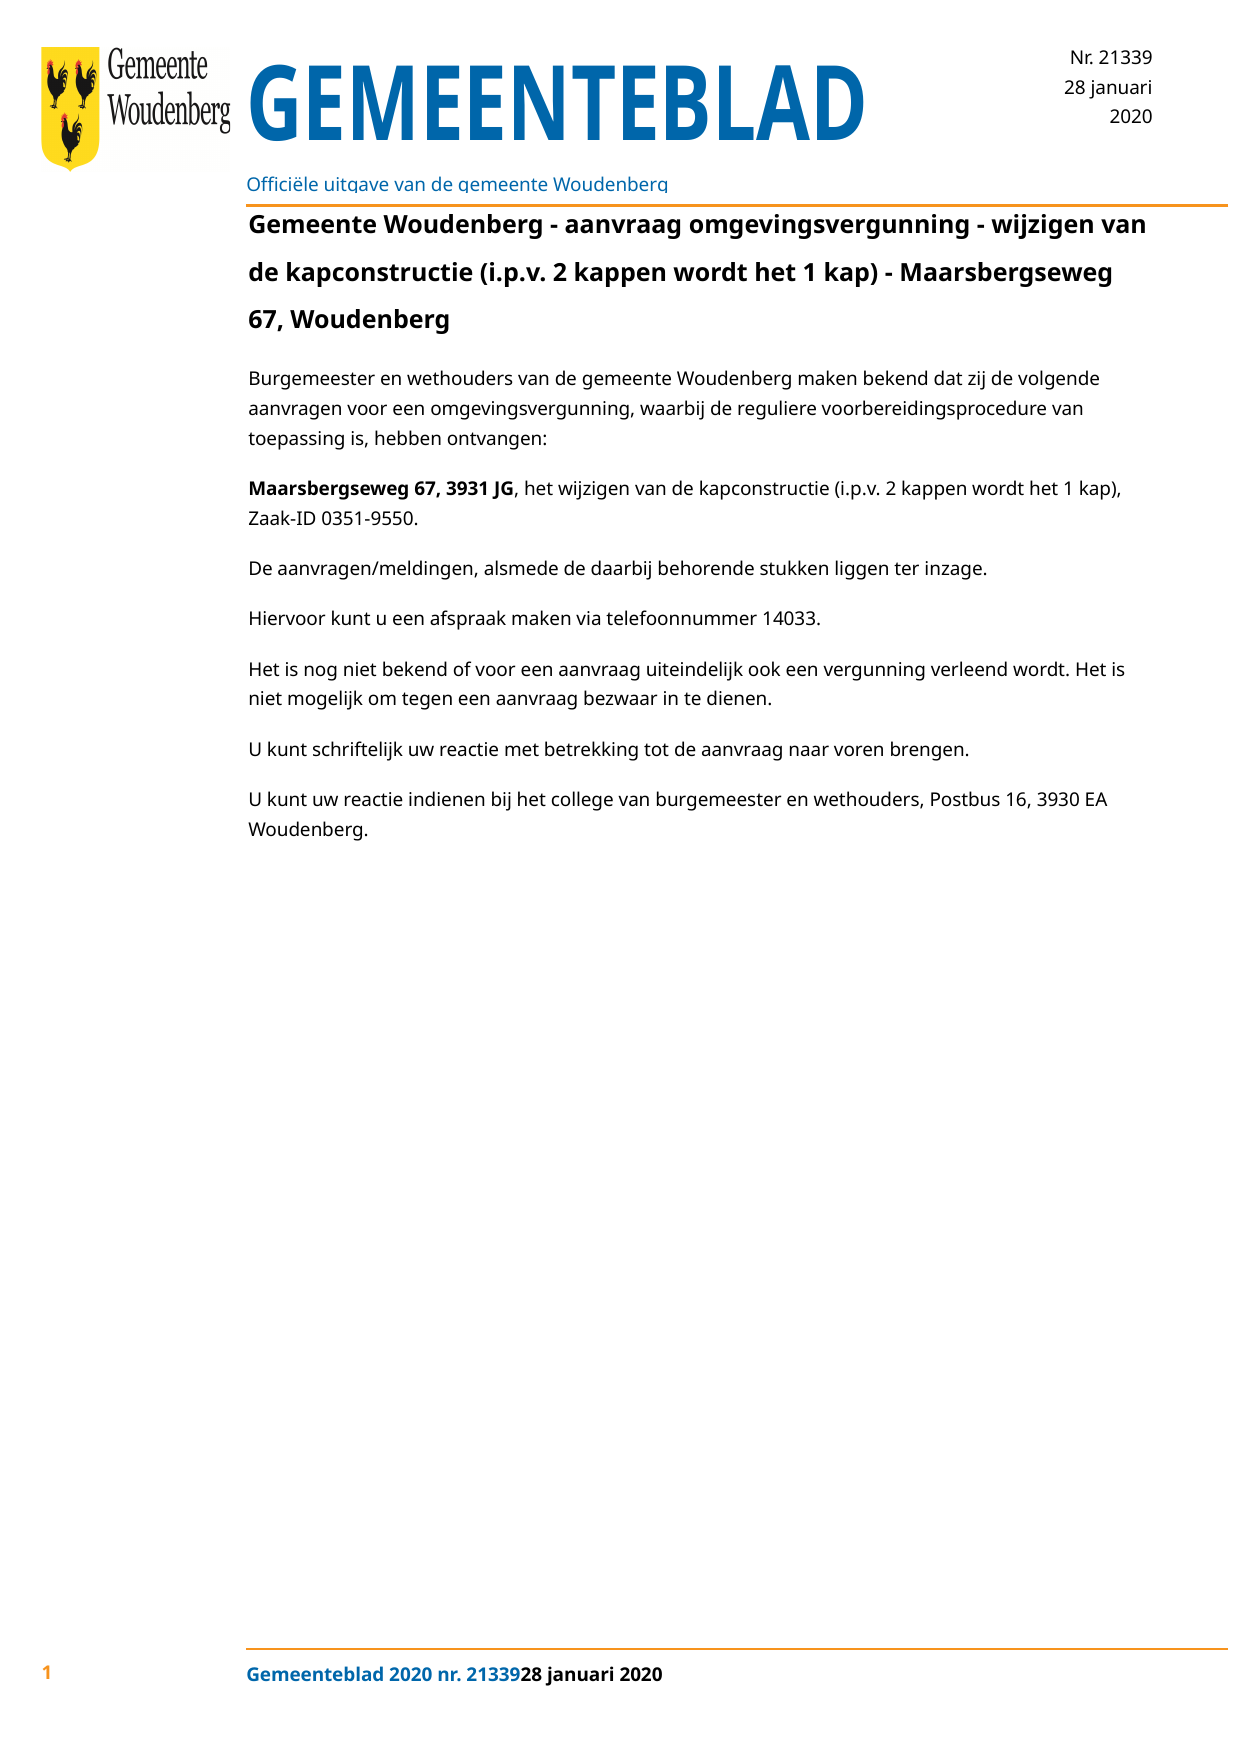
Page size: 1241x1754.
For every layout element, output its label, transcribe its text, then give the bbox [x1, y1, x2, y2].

text De aanvragen/meldingen, alsmede de daarbij behorende stukken liggen ter inzage. [248, 555, 1152, 581]
text Gemeente Woudenberg - aanvraag omgevingsvergunning - wijzigen van de kapconstructie (i.p.v. 2 kappen wordt het 1 kap) - Maarsbergseweg 67, Woudenberg [248, 207, 1152, 336]
text Maarsbergseweg 67, 3931 JG, het wijzigen van de kapconstructie (i.p.v. 2 kappen wordt het 1 kap), Zaak-ID 0351-9550. [248, 475, 1152, 530]
text U kunt schriftelijk uw reactie met betrekking tot de aanvraag naar voren brengen. [248, 736, 1152, 762]
text Het is nog niet bekend of voor een aanvraag uiteindelijk ook een vergunning verleend wordt. Het is niet mogelijk om tegen een aanvraag bezwaar in te dienen. [248, 656, 1152, 711]
text Burgemeester en wethouders van de gemeente Woudenberg maken bekend dat zij de volgende aanvragen voor een omgevingsvergunning, waarbij de reguliere voorbereidingsprocedure van toepassing is, hebben ontvangen: [248, 366, 1152, 450]
text U kunt uw reactie indienen bij het college van burgemeester en wethouders, Postbus 16, 3930 EA Woudenberg. [248, 786, 1152, 842]
picture [41, 47, 231, 172]
text Hiervoor kunt u een afspraak maken via telefoonnummer 14033. [248, 606, 1152, 631]
